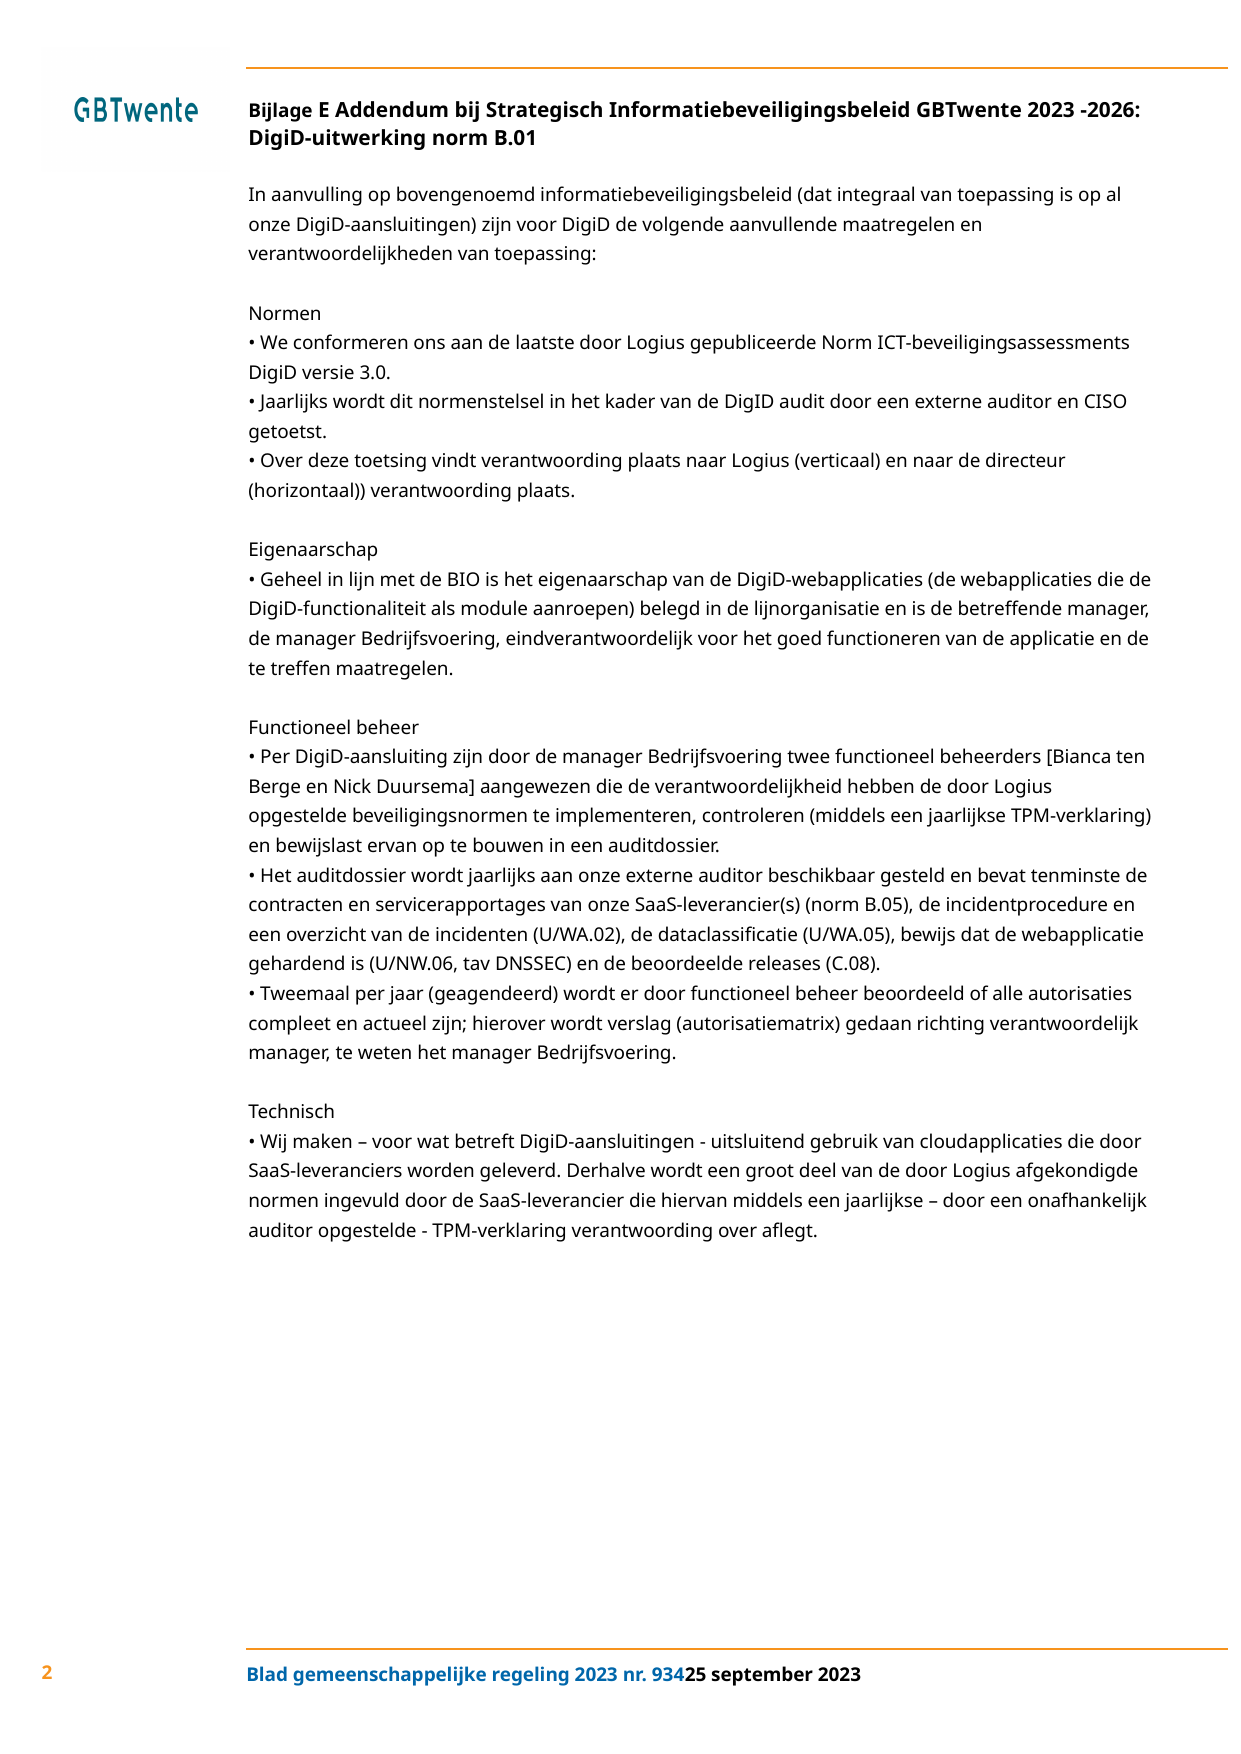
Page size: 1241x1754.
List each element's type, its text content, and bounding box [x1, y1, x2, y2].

text • Tweemaal per jaar (geagendeerd) wordt er door functioneel beheer beoordeeld of alle autorisaties compleet en actueel zijn; hierover wordt verslag (autorisatiematrix) gedaan richting verantwoordelijk manager, te weten het manager Bedrijfsvoering. [248, 980, 1152, 1065]
picture [41, 47, 231, 172]
text In aanvulling op bovengenoemd informatiebeveiligingsbeleid (dat integraal van toepassing is op al onze DigiD-aansluitingen) zijn voor DigiD de volgende aanvullende maatregelen en verantwoordelijkheden van toepassing: [248, 181, 1152, 266]
text Functioneel beheer [248, 714, 1152, 739]
text • Over deze toetsing vindt verantwoording plaats naar Logius (verticaal) en naar de directeur (horizontaal)) verantwoording plaats. [248, 448, 1152, 503]
text • Geheel in lijn met de BIO is het eigenaarschap van de DigiD-webapplicaties (de webapplicaties die de DigiD-functionaliteit als module aanroepen) belegd in de lijnorganisatie en is de betreffende manager, de manager Bedrijfsvoering, eindverantwoordelijk voor het goed functioneren van de applicatie en de te treffen maatregelen. [248, 566, 1152, 680]
text Bijlage E Addendum bij Strategisch Informatiebeveiligingsbeleid GBTwente 2023 -2026: DigiD-uitwerking norm B.01 [248, 95, 1152, 152]
text Technisch [248, 1098, 1152, 1124]
text Eigenaarschap [248, 536, 1152, 562]
text • We conformeren ons aan de laatste door Logius gepubliceerde Norm ICT-beveiligingsassessments DigiD versie 3.0. [248, 329, 1152, 384]
text • Wij maken – voor wat betreft DigiD-aansluitingen - uitsluitend gebruik van cloudapplicaties die door SaaS-leveranciers worden geleverd. Derhalve wordt een groot deel van de door Logius afgekondigde normen ingevuld door de SaaS-leverancier die hiervan middels een jaarlijkse – door een onafhankelijk auditor opgestelde - TPM-verklaring verantwoording over aflegt. [248, 1128, 1152, 1242]
text Normen [248, 300, 1152, 325]
text • Het auditdossier wordt jaarlijks aan onze externe auditor beschikbaar gesteld en bevat tenminste de contracten en servicerapportages van onze SaaS-leverancier(s) (norm B.05), de incidentprocedure en een overzicht van de incidenten (U/WA.02), de dataclassificatie (U/WA.05), bewijs dat de webapplicatie gehardend is (U/NW.06, tav DNSSEC) en de beoordeelde releases (C.08). [248, 862, 1152, 976]
text • Jaarlijks wordt dit normenstelsel in het kader van de DigID audit door een externe auditor en CISO getoetst. [248, 388, 1152, 444]
text • Per DigiD-aansluiting zijn door de manager Bedrijfsvoering twee functioneel beheerders [Bianca ten Berge en Nick Duursema] aangewezen die de verantwoordelijkheid hebben de door Logius opgestelde beveiligingsnormen te implementeren, controleren (middels een jaarlijkse TPM-verklaring) en bewijslast ervan op te bouwen in een auditdossier. [248, 743, 1152, 858]
